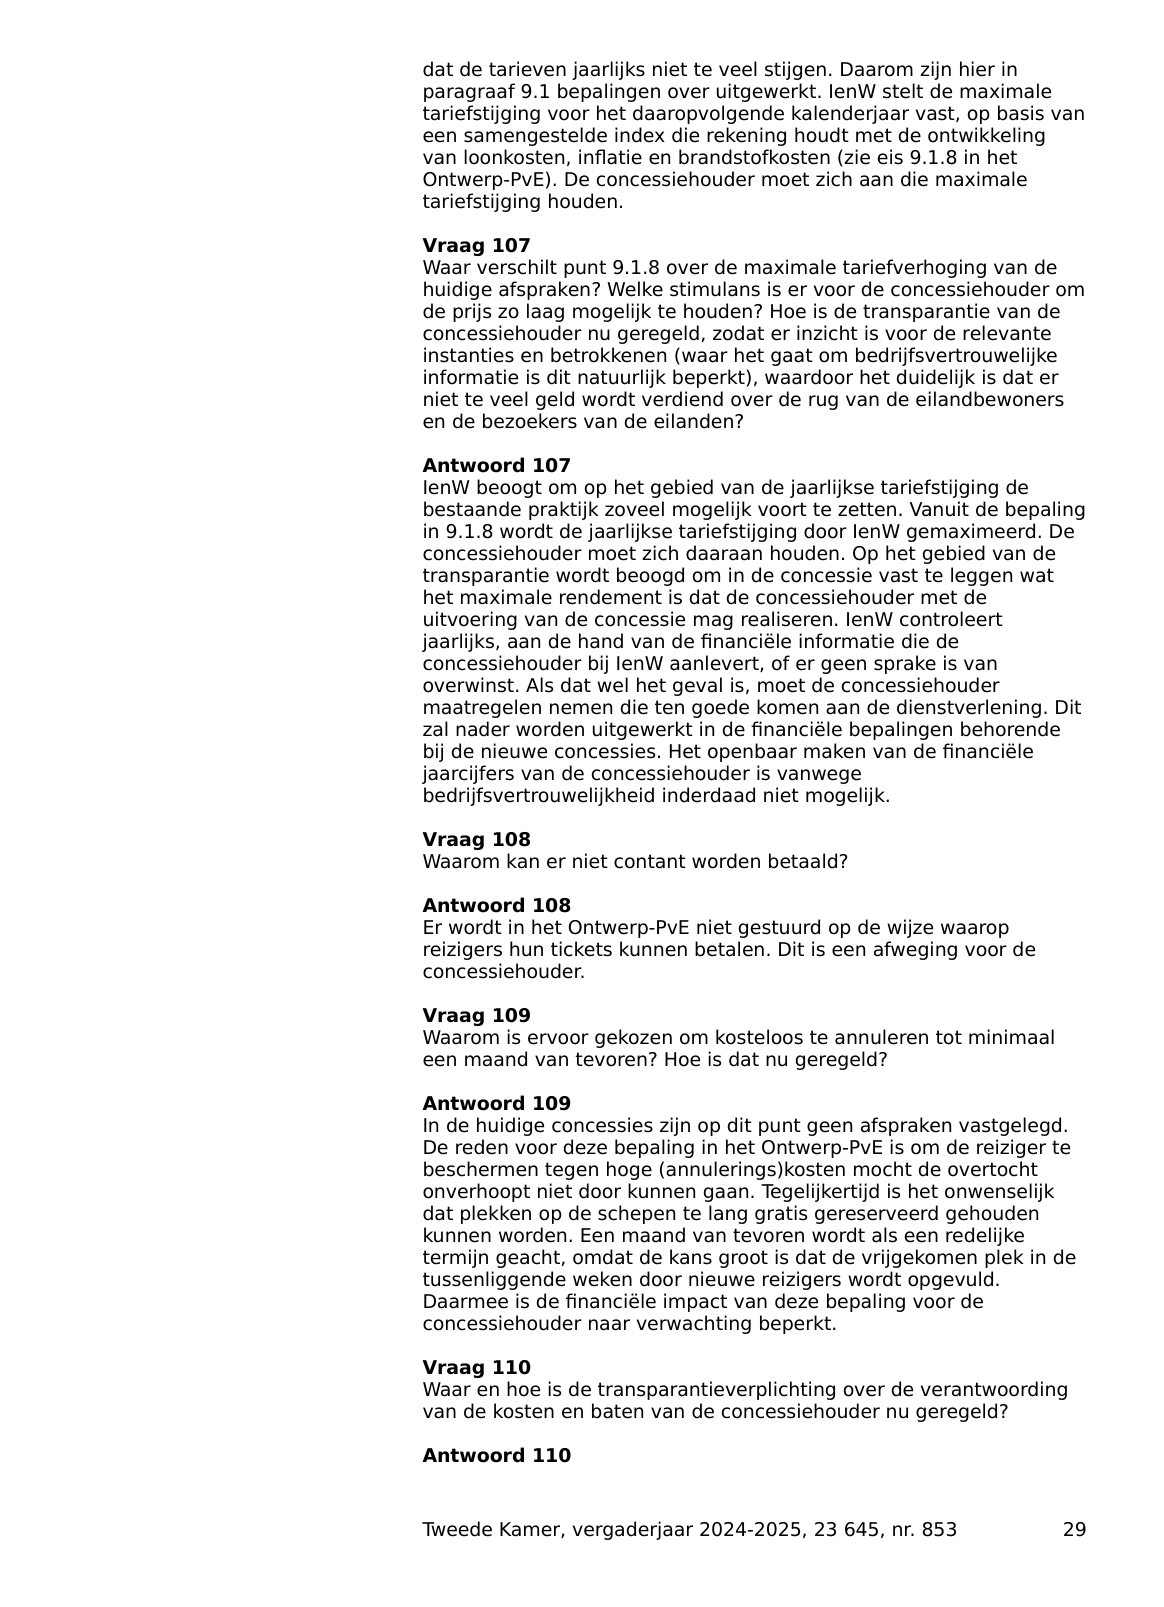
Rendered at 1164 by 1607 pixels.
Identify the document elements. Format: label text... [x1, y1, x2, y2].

text Antwoord 109 [422, 1093, 1087, 1115]
text Antwoord 108 [422, 895, 1087, 917]
text Waar en hoe is de transparantieverplichting over de verantwoording van de kosten en baten van de concessiehouder nu geregeld? [422, 1379, 1087, 1423]
text Waarom is ervoor gekozen om kosteloos te annuleren tot minimaal een maand van tevoren? Hoe is dat nu geregeld? [422, 1027, 1087, 1071]
text Vraag 109 [422, 1005, 1087, 1027]
text Waarom kan er niet contant worden betaald? [422, 851, 1087, 873]
text Vraag 107 [422, 235, 1087, 257]
text Vraag 110 [422, 1357, 1087, 1379]
text Antwoord 107 [422, 455, 1087, 477]
text dat de tarieven jaarlijks niet te veel stijgen. Daarom zijn hier in paragraaf 9.1 bepalingen over uitgewerkt. IenW stelt de maximale tariefstijging voor het daaropvolgende kalenderjaar vast, op basis van een samengestelde index die rekening houdt met de ontwikkeling van loonkosten, inflatie en brandstofkosten (zie eis 9.1.8 in het Ontwerp-PvE). De concessiehouder moet zich aan die maximale tariefstijging houden. [422, 59, 1087, 213]
text IenW beoogt om op het gebied van de jaarlijkse tariefstijging de bestaande praktijk zoveel mogelijk voort te zetten. Vanuit de bepaling in 9.1.8 wordt de jaarlijkse tariefstijging door IenW gemaximeerd. De concessiehouder moet zich daaraan houden. Op het gebied van de transparantie wordt beoogd om in de concessie vast te leggen wat het maximale rendement is dat de concessiehouder met de uitvoering van de concessie mag realiseren. IenW controleert jaarlijks, aan de hand van de financiële informatie die de concessiehouder bij IenW aanlevert, of er geen sprake is van overwinst. Als dat wel het geval is, moet de concessiehouder maatregelen nemen die ten goede komen aan de dienstverlening. Dit zal nader worden uitgewerkt in de financiële bepalingen behorende bij de nieuwe concessies. Het openbaar maken van de financiële jaarcijfers van de concessiehouder is vanwege bedrijfsvertrouwelijkheid inderdaad niet mogelijk. [422, 477, 1087, 807]
text Vraag 108 [422, 829, 1087, 851]
text Waar verschilt punt 9.1.8 over de maximale tariefverhoging van de huidige afspraken? Welke stimulans is er voor de concessiehouder om de prijs zo laag mogelijk te houden? Hoe is de transparantie van de concessiehouder nu geregeld, zodat er inzicht is voor de relevante instanties en betrokkenen (waar het gaat om bedrijfsvertrouwelijke informatie is dit natuurlijk beperkt), waardoor het duidelijk is dat er niet te veel geld wordt verdiend over de rug van de eilandbewoners en de bezoekers van de eilanden? [422, 257, 1087, 433]
text Antwoord 110 [422, 1445, 1087, 1467]
text In de huidige concessies zijn op dit punt geen afspraken vastgelegd. De reden voor deze bepaling in het Ontwerp-PvE is om de reiziger te beschermen tegen hoge (annulerings)kosten mocht de overtocht onverhoopt niet door kunnen gaan. Tegelijkertijd is het onwenselijk dat plekken op de schepen te lang gratis gereserveerd gehouden kunnen worden. Een maand van tevoren wordt als een redelijke termijn geacht, omdat de kans groot is dat de vrijgekomen plek in de tussenliggende weken door nieuwe reizigers wordt opgevuld. Daarmee is de financiële impact van deze bepaling voor de concessiehouder naar verwachting beperkt. [422, 1115, 1087, 1335]
text Er wordt in het Ontwerp-PvE niet gestuurd op de wijze waarop reizigers hun tickets kunnen betalen. Dit is een afweging voor de concessiehouder. [422, 917, 1087, 983]
